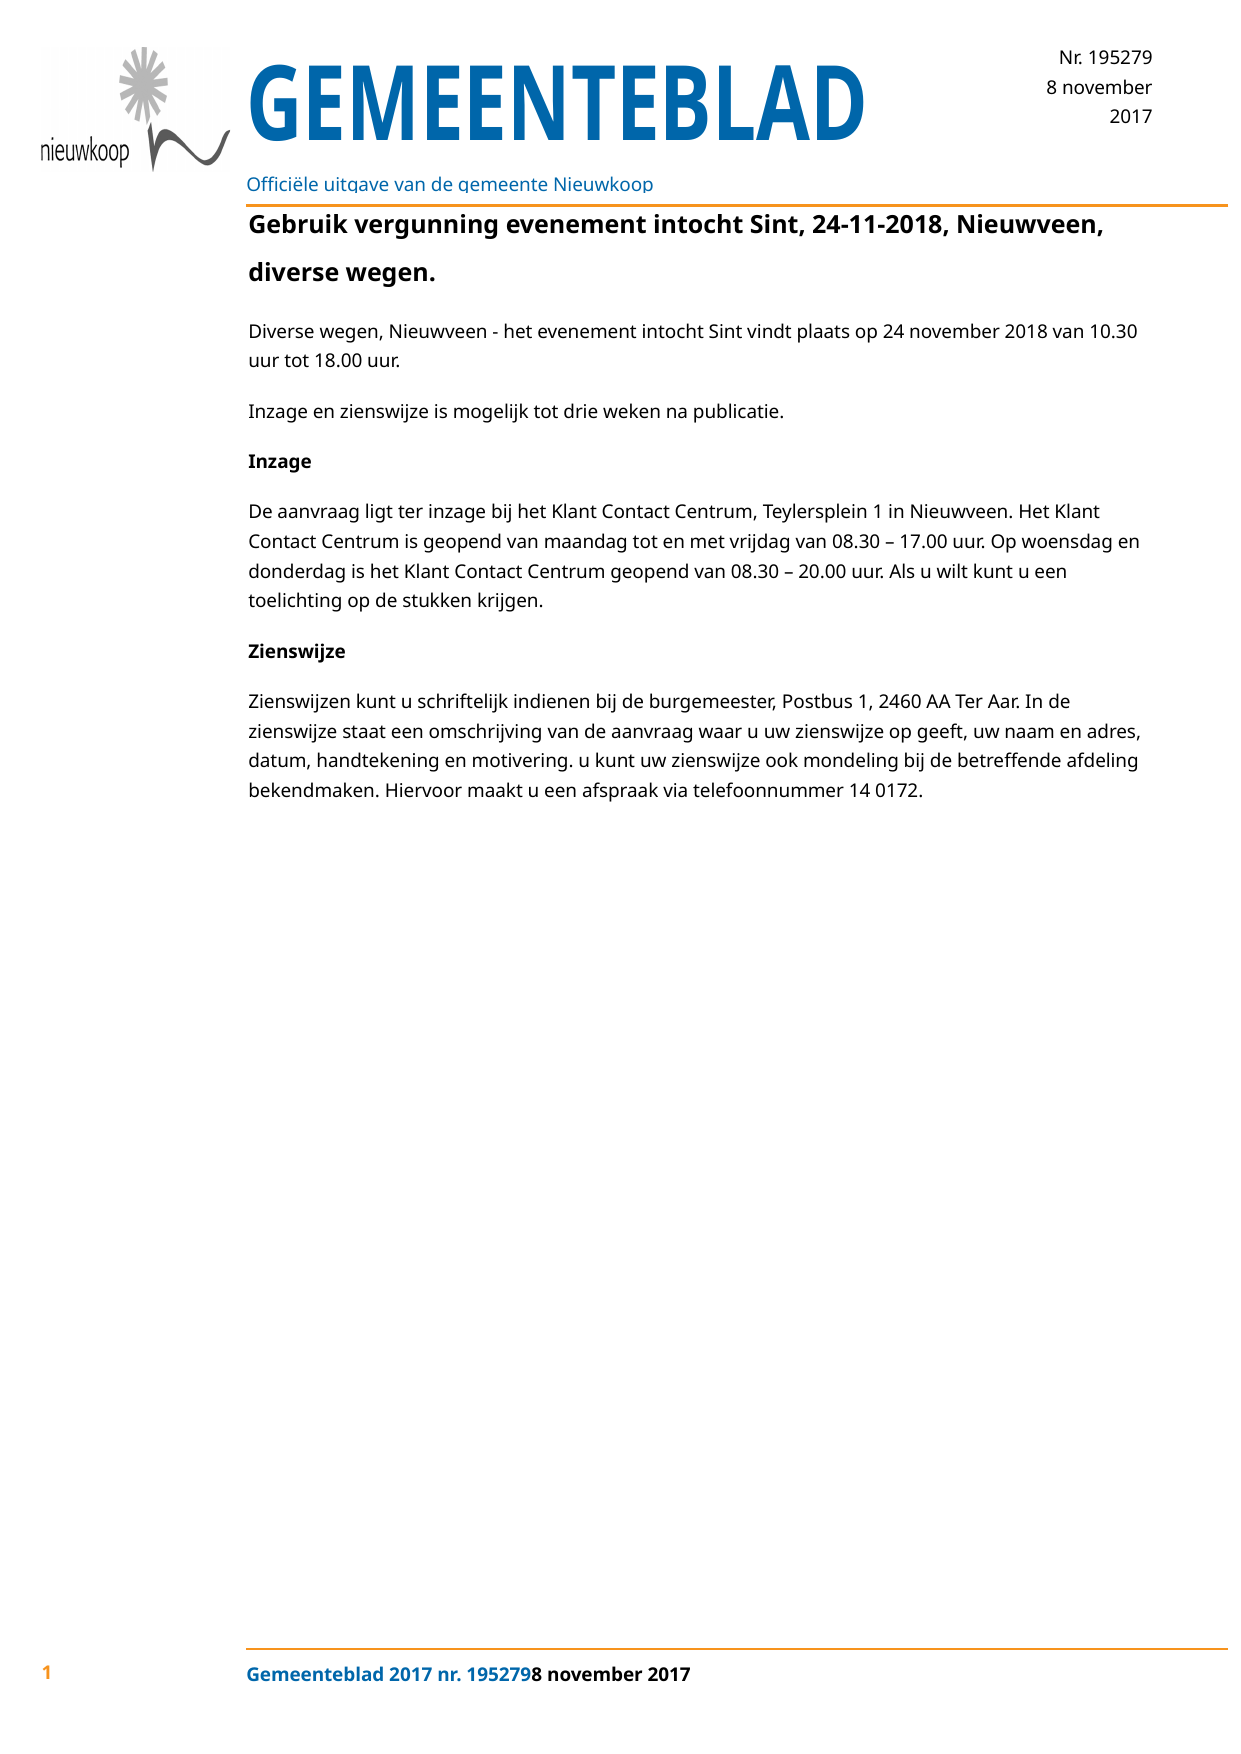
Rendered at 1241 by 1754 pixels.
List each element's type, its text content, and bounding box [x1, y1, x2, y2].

text De aanvraag ligt ter inzage bij het Klant Contact Centrum, Teylersplein 1 in Nieuwveen. Het Klant Contact Centrum is geopend van maandag tot en met vrijdag van 08.30 – 17.00 uur. Op woensdag en donderdag is het Klant Contact Centrum geopend van 08.30 – 20.00 uur. Als u wilt kunt u een toelichting op de stukken krijgen. [248, 499, 1152, 613]
text Diverse wegen, Nieuwveen - het evenement intocht Sint vindt plaats op 24 november 2018 van 10.30 uur tot 18.00 uur. [248, 318, 1152, 373]
text Zienswijze [248, 638, 1152, 664]
picture [41, 47, 231, 172]
text Inzage en zienswijze is mogelijk tot drie weken na publicatie. [248, 398, 1152, 424]
text Zienswijzen kunt u schriftelijk indienen bij de burgemeester, Postbus 1, 2460 AA Ter Aar. In de zienswijze staat een omschrijving van de aanvraag waar u uw zienswijze op geeft, uw naam en adres, datum, handtekening en motivering. u kunt uw zienswijze ook mondeling bij de betreffende afdeling bekendmaken. Hiervoor maakt u een afspraak via telefoonnummer 14 0172. [248, 688, 1152, 803]
text Inzage [248, 448, 1152, 474]
text Gebruik vergunning evenement intocht Sint, 24-11-2018, Nieuwveen, diverse wegen. [248, 207, 1152, 288]
